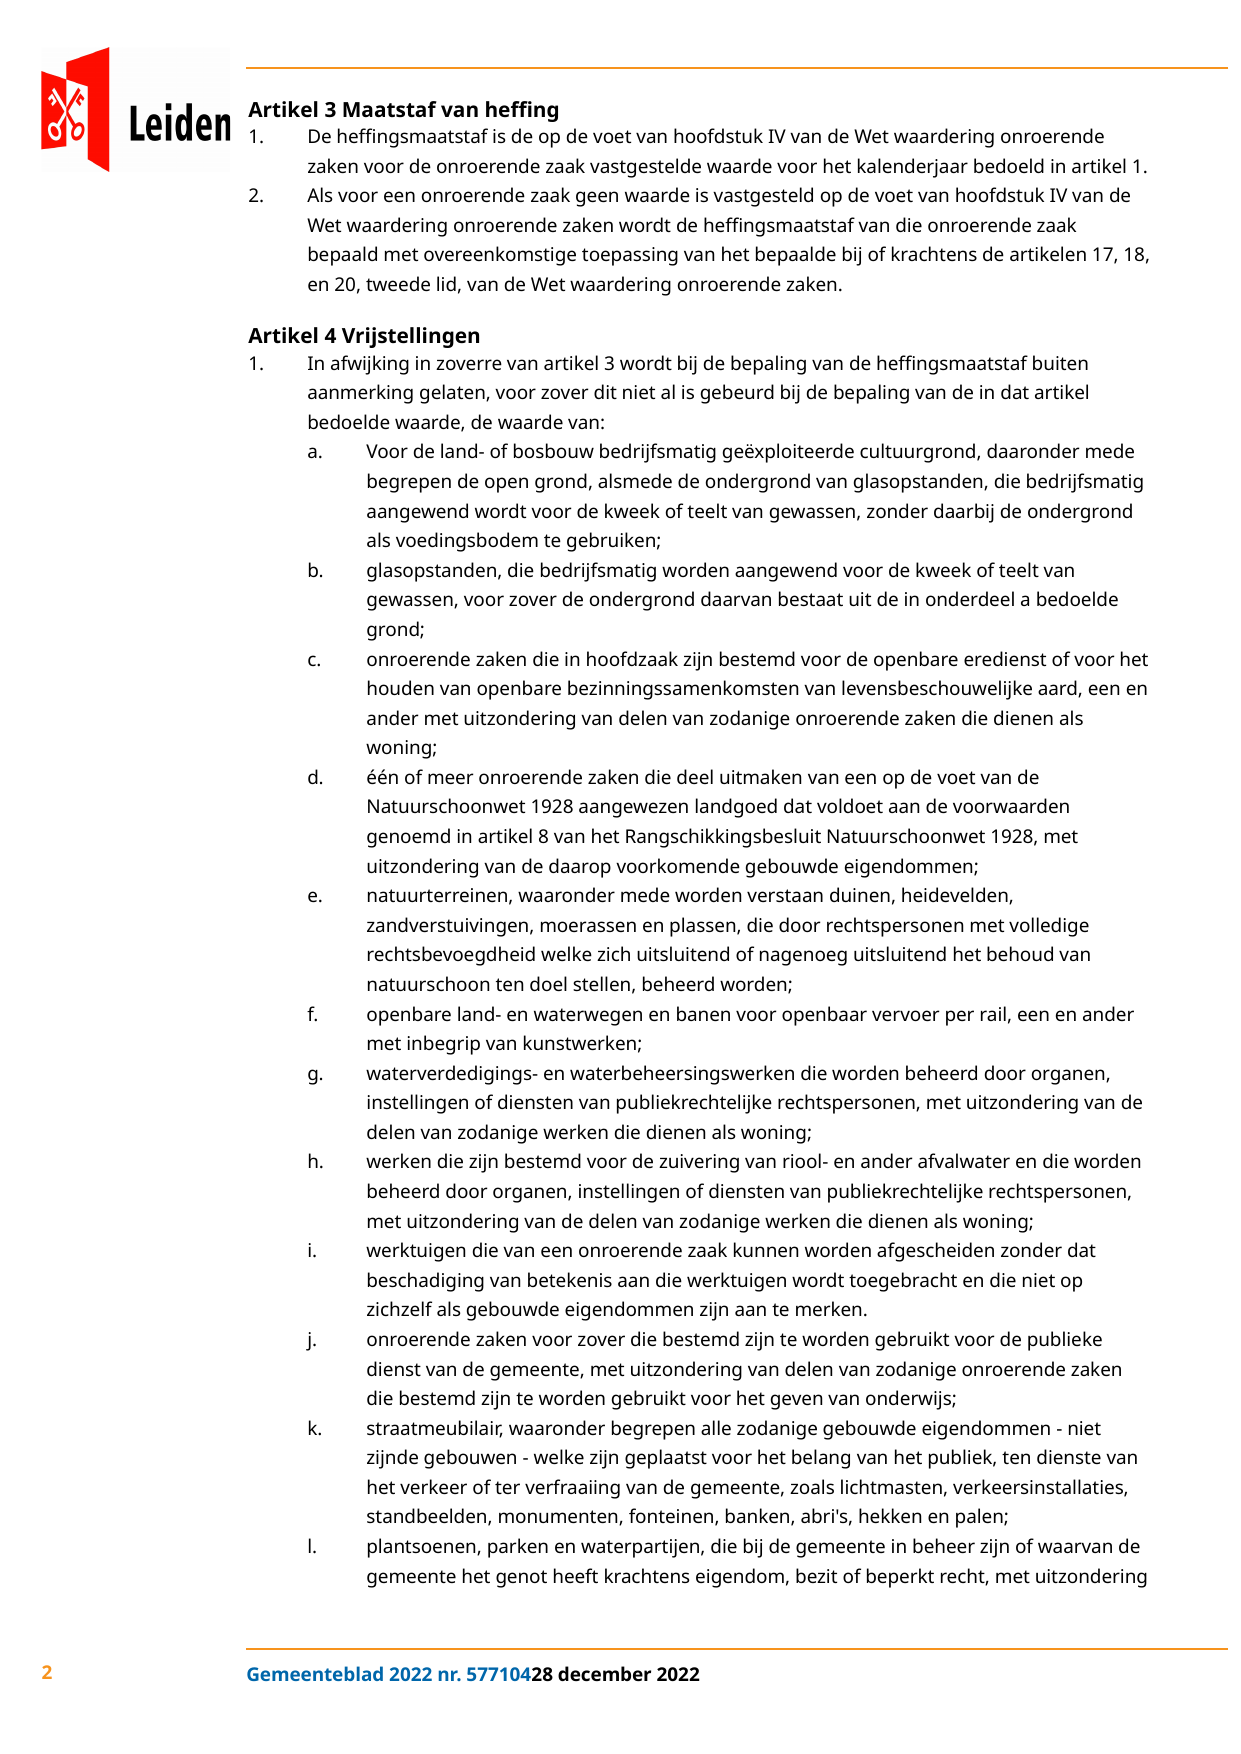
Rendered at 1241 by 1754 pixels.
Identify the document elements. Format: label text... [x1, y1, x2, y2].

list onroerende zaken die in hoofdzaak zijn bestemd voor de openbare eredienst of voor het houden van openbare bezinningssamenkomsten van levensbeschouwelijke aard, een en ander met uitzondering van delen van zodanige onroerende zaken die dienen als woning; [307, 646, 1152, 760]
list Als voor een onroerende zaak geen waarde is vastgesteld op de voet van hoofdstuk IV van de Wet waardering onroerende zaken wordt de heffingsmaatstaf van die onroerende zaak bepaald met overeenkomstige toepassing van het bepaalde bij of krachtens de artikelen 17, 18, en 20, tweede lid, van de Wet waardering onroerende zaken. [248, 182, 1152, 297]
list openbare land- en waterwegen en banen voor openbaar vervoer per rail, een en ander met inbegrip van kunstwerken; [307, 1001, 1152, 1056]
list één of meer onroerende zaken die deel uitmaken van een op de voet van de Natuurschoonwet 1928 aangewezen landgoed dat voldoet aan de voorwaarden genoemd in artikel 8 van het Rangschikkingsbesluit Natuurschoonwet 1928, met uitzondering van de daarop voorkomende gebouwde eigendommen; [307, 764, 1152, 879]
list werken die zijn bestemd voor de zuivering van riool- en ander afvalwater en die worden beheerd door organen, instellingen of diensten van publiekrechtelijke rechtspersonen, met uitzondering van de delen van zodanige werken die dienen als woning; [307, 1149, 1152, 1234]
list glasopstanden, die bedrijfsmatig worden aangewend voor de kweek of teelt van gewassen, voor zover de ondergrond daarvan bestaat uit de in onderdeel a bedoelde grond; [307, 557, 1152, 642]
list onroerende zaken voor zover die bestemd zijn te worden gebruikt voor de publieke dienst van de gemeente, met uitzondering van delen van zodanige onroerende zaken die bestemd zijn te worden gebruikt voor het geven van onderwijs; [307, 1326, 1152, 1411]
list Voor de land- of bosbouw bedrijfsmatig geëxploiteerde cultuurgrond, daaronder mede begrepen de open grond, alsmede de ondergrond van glasopstanden, die bedrijfsmatig aangewend wordt voor de kweek of teelt van gewassen, zonder daarbij de ondergrond als voedingsbodem te gebruiken; [307, 439, 1152, 553]
picture [41, 47, 231, 172]
list werktuigen die van een onroerende zaak kunnen worden afgescheiden zonder dat beschadiging van betekenis aan die werktuigen wordt toegebracht en die niet op zichzelf als gebouwde eigendommen zijn aan te merken. [307, 1237, 1152, 1322]
list De heffingsmaatstaf is de op de voet van hoofdstuk IV van de Wet waardering onroerende zaken voor de onroerende zaak vastgestelde waarde voor het kalenderjaar bedoeld in artikel 1. [248, 123, 1152, 178]
list natuurterreinen, waaronder mede worden verstaan duinen, heidevelden, zandverstuivingen, moerassen en plassen, die door rechtspersonen met volledige rechtsbevoegdheid welke zich uitsluitend of nagenoeg uitsluitend het behoud van natuurschoon ten doel stellen, beheerd worden; [307, 882, 1152, 997]
list straatmeubilair, waaronder begrepen alle zodanige gebouwde eigendommen - niet zijnde gebouwen - welke zijn geplaatst voor het belang van het publiek, ten dienste van het verkeer of ter verfraaiing van de gemeente, zoals lichtmasten, verkeersinstallaties, standbeelden, monumenten, fonteinen, banken, abri's, hekken en palen; [307, 1415, 1152, 1529]
text Artikel 4 Vrijstellingen [248, 322, 1152, 350]
text Artikel 3 Maatstaf van heffing [248, 95, 1152, 123]
list In afwijking in zoverre van artikel 3 wordt bij de bepaling van de heffingsmaatstaf buiten aanmerking gelaten, voor zover dit niet al is gebeurd bij de bepaling van de in dat artikel bedoelde waarde, de waarde van: [248, 350, 1152, 435]
list plantsoenen, parken en waterpartijen, die bij de gemeente in beheer zijn of waarvan de gemeente het genot heeft krachtens eigendom, bezit of beperkt recht, met uitzondering [307, 1533, 1152, 1589]
list waterverdedigings- en waterbeheersingswerken die worden beheerd door organen, instellingen of diensten van publiekrechtelijke rechtspersonen, met uitzondering van de delen van zodanige werken die dienen als woning; [307, 1060, 1152, 1145]
